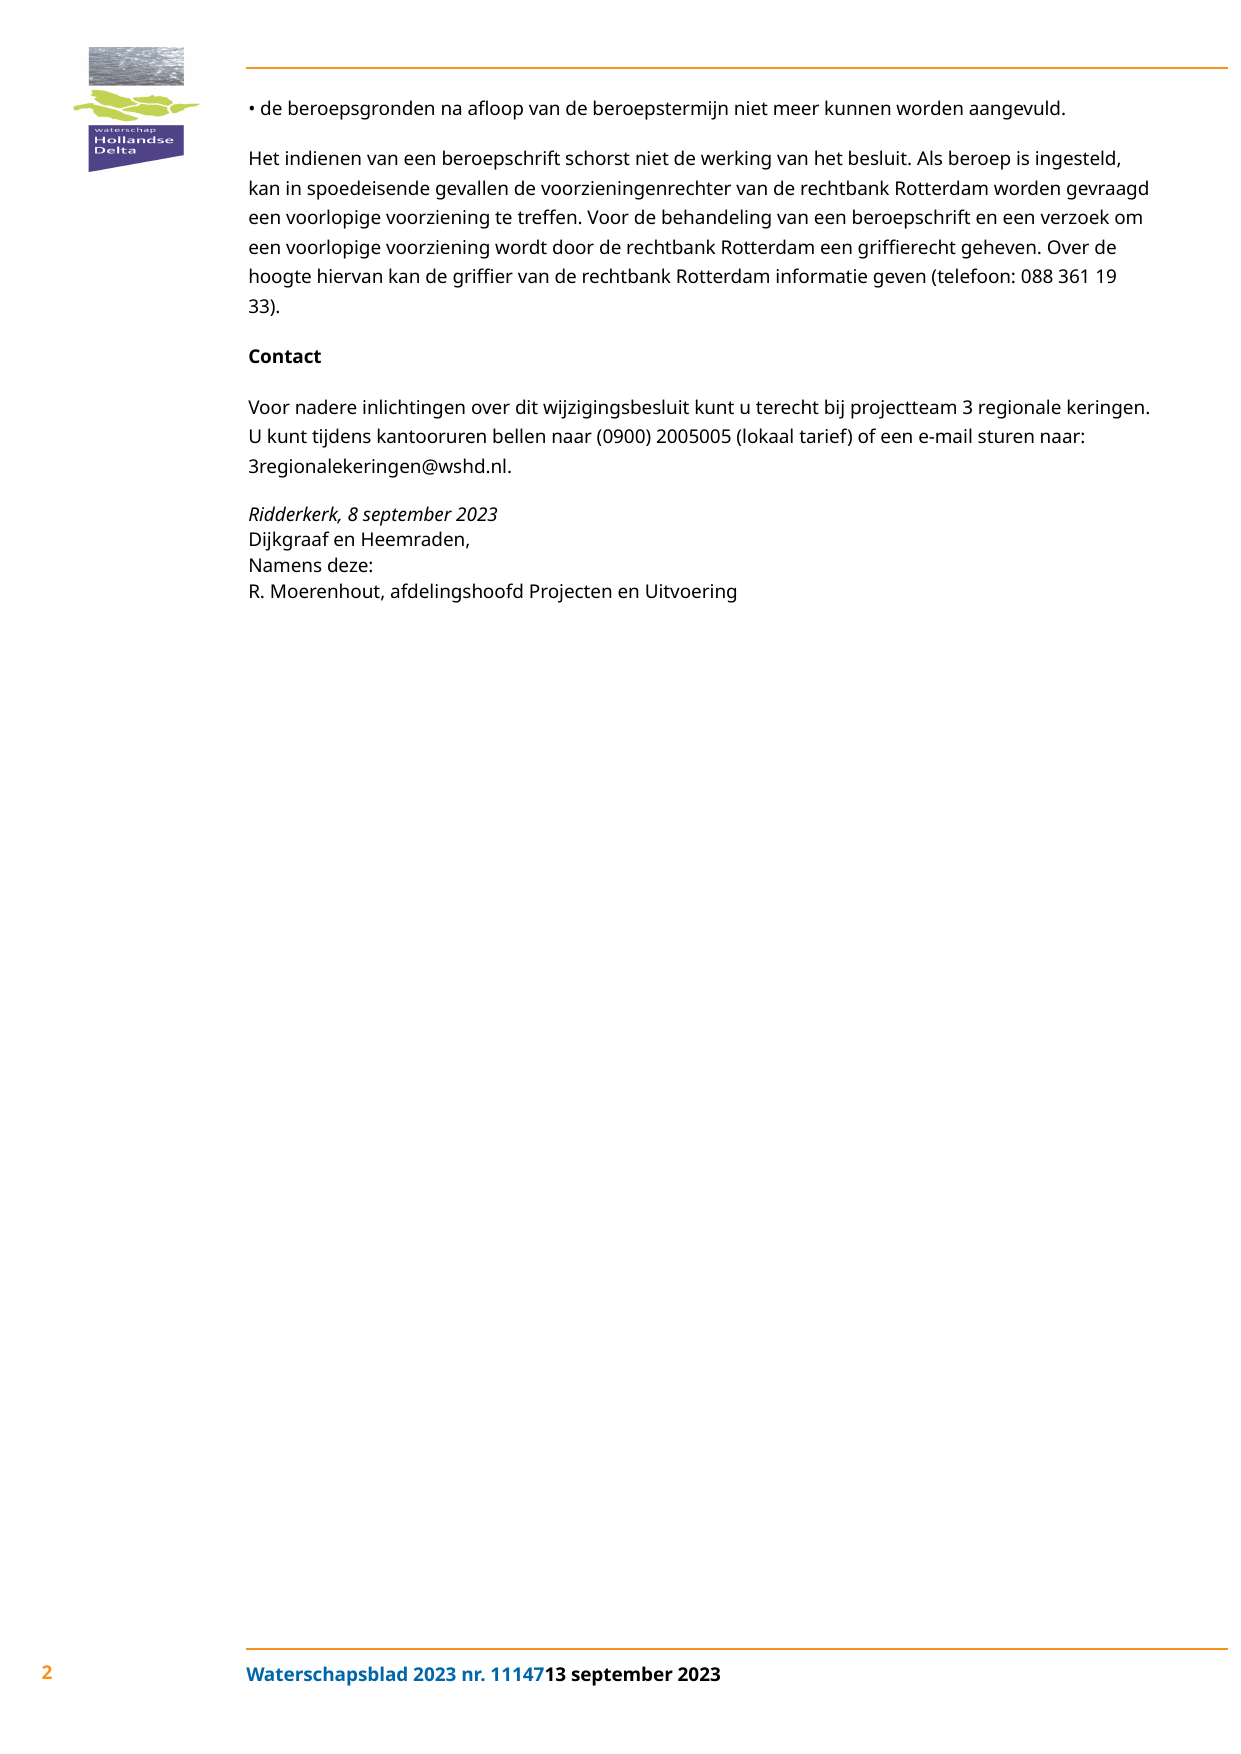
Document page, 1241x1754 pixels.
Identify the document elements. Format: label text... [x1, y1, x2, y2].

text • de beroepsgronden na afloop van de beroepstermijn niet meer kunnen worden aangevuld. [248, 95, 1152, 121]
text Dijkgraaf en Heemraden, [248, 527, 1152, 552]
text Het indienen van een beroepschrift schorst niet de werking van het besluit. Als beroep is ingesteld, kan in spoedeisende gevallen de voorzieningenrechter van de rechtbank Rotterdam worden gevraagd een voorlopige voorziening te treffen. Voor de behandeling van een beroepschrift en een verzoek om een voorlopige voorziening wordt door de rechtbank Rotterdam een griffierecht geheven. Over de hoogte hiervan kan de griffier van de rechtbank Rotterdam informatie geven (telefoon: 088 361 19 33). [248, 145, 1152, 319]
text Namens deze: [248, 552, 1152, 578]
text Contact [248, 343, 1152, 369]
text Ridderkerk, 8 september 2023 [248, 501, 1152, 527]
text Voor nadere inlichtingen over dit wijzigingsbesluit kunt u terecht bij projectteam 3 regionale keringen. U kunt tijdens kantooruren bellen naar (0900) 2005005 (lokaal tarief) of een e-mail sturen naar: 3regionalekeringen@wshd.nl. [248, 394, 1152, 479]
picture [41, 47, 231, 172]
text R. Moerenhout, afdelingshoofd Projecten en Uitvoering [248, 578, 1152, 604]
